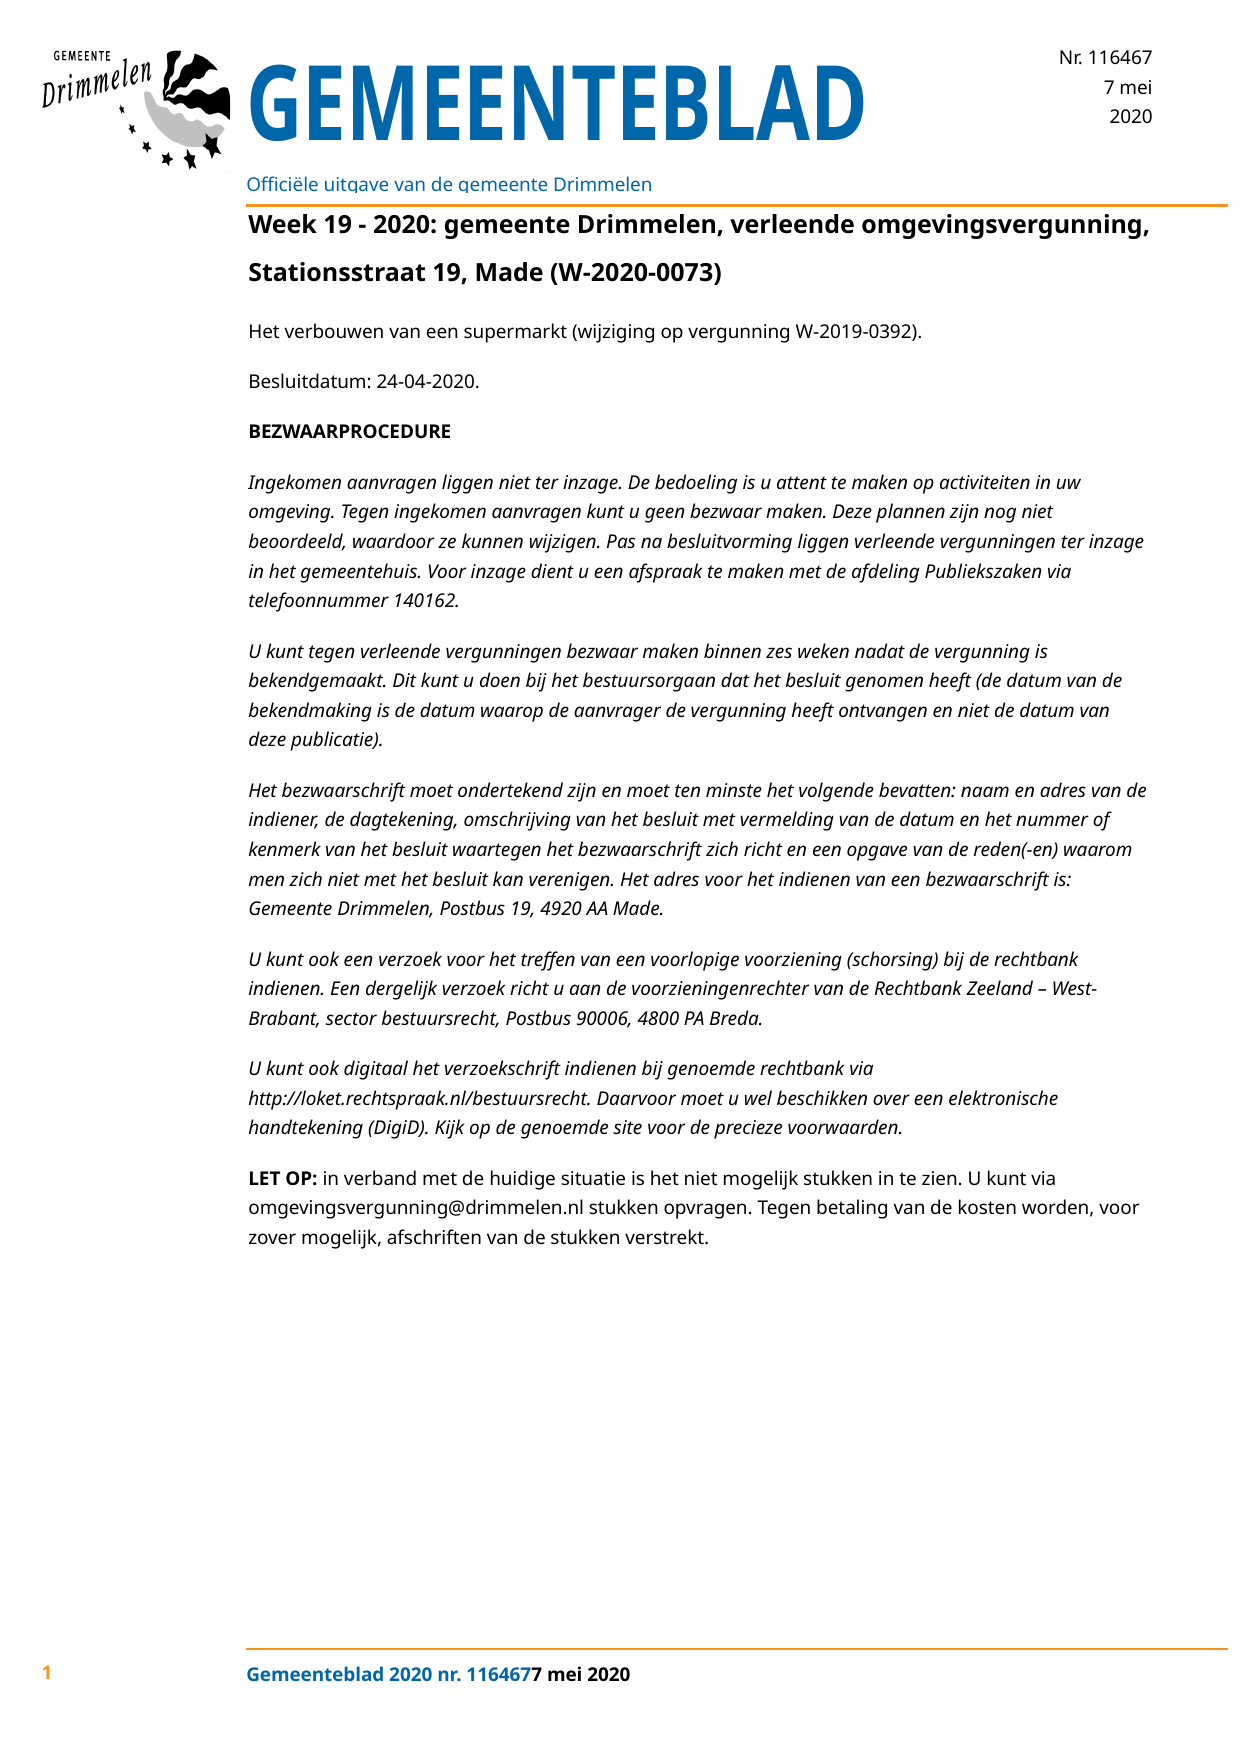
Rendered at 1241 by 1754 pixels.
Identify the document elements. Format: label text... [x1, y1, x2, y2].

text U kunt tegen verleende vergunningen bezwaar maken binnen zes weken nadat de vergunning is bekendgemaakt. Dit kunt u doen bij het bestuursorgaan dat het besluit genomen heeft (de datum van de bekendmaking is de datum waarop de aanvrager de vergunning heeft ontvangen en niet de datum van deze publicatie). [248, 638, 1152, 752]
text Het verbouwen van een supermarkt (wijziging op vergunning W-2019-0392). [248, 318, 1152, 344]
text Besluitdatum: 24-04-2020. [248, 368, 1152, 394]
text Ingekomen aanvragen liggen niet ter inzage. De bedoeling is u attent te maken op activiteiten in uw omgeving. Tegen ingekomen aanvragen kunt u geen bezwaar maken. Deze plannen zijn nog niet beoordeeld, waardoor ze kunnen wijzigen. Pas na besluitvorming liggen verleende vergunningen ter inzage in het gemeentehuis. Voor inzage dient u een afspraak te maken met de afdeling Publiekszaken via telefoonnummer 140162. [248, 469, 1152, 613]
text Het bezwaarschrift moet ondertekend zijn en moet ten minste het volgende bevatten: naam en adres van de indiener, de dagtekening, omschrijving van het besluit met vermelding van de datum en het nummer of kenmerk van het besluit waartegen het bezwaarschrift zich richt en een opgave van de reden(-en) waarom men zich niet met het besluit kan verenigen. Het adres voor het indienen van een bezwaarschrift is: Gemeente Drimmelen, Postbus 19, 4920 AA Made. [248, 777, 1152, 921]
text Week 19 - 2020: gemeente Drimmelen, verleende omgevingsvergunning, Stationsstraat 19, Made (W-2020-0073) [248, 207, 1152, 288]
text U kunt ook een verzoek voor het treffen van een voorlopige voorziening (schorsing) bij de rechtbank indienen. Een dergelijk verzoek richt u aan de voorzieningenrechter van de Rechtbank Zeeland – West-Brabant, sector bestuursrecht, Postbus 90006, 4800 PA Breda. [248, 946, 1152, 1031]
text U kunt ook digitaal het verzoekschrift indienen bij genoemde rechtbank via http://loket.rechtspraak.nl/bestuursrecht. Daarvoor moet u wel beschikken over een elektronische handtekening (DigiD). Kijk op de genoemde site voor de precieze voorwaarden. [248, 1055, 1152, 1140]
text LET OP: in verband met de huidige situatie is het niet mogelijk stukken in te zien. U kunt via omgevingsvergunning@drimmelen.nl stukken opvragen. Tegen betaling van de kosten worden, voor zover mogelijk, afschriften van de stukken verstrekt. [248, 1165, 1152, 1250]
picture [41, 47, 231, 172]
text BEZWAARPROCEDURE [248, 419, 1152, 444]
